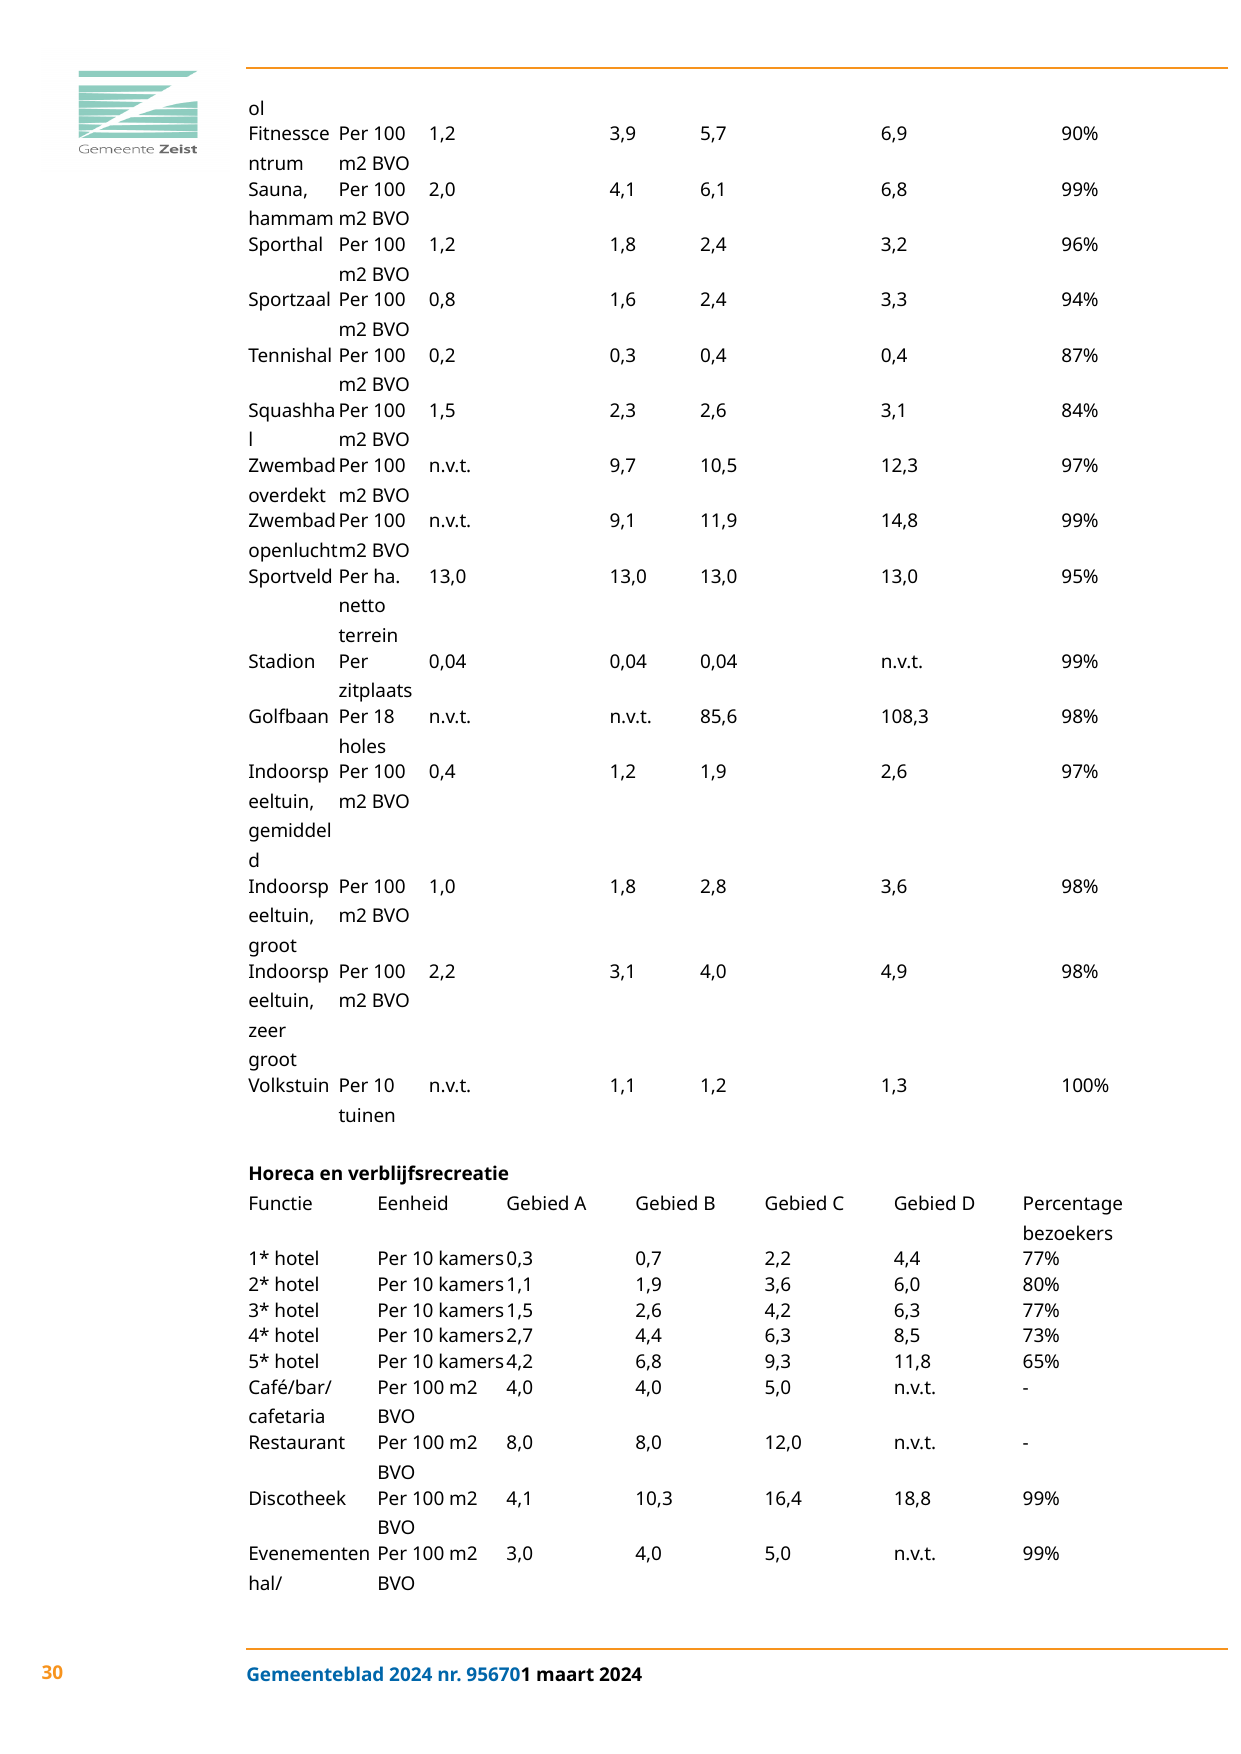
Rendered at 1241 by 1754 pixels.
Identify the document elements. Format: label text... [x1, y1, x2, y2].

table_cell Fitnesscentrum [248, 121, 338, 176]
table_cell 3,0 [506, 1540, 635, 1595]
table_cell 77% [1023, 1246, 1152, 1271]
table_cell Squashhal [248, 397, 338, 452]
table_cell Per 10 kamers [377, 1323, 506, 1348]
table_cell Per 100 m2 BVO [377, 1374, 506, 1429]
table_cell 99% [1061, 648, 1152, 703]
table_cell Per 100 m2 BVO [338, 453, 429, 508]
table_cell ol [248, 95, 338, 121]
table_cell Per 100 m2 BVO [338, 958, 429, 1072]
table_cell 1* hotel [248, 1246, 377, 1271]
table_cell 13,0 [881, 563, 1061, 648]
table_cell 4,0 [635, 1540, 764, 1595]
table_cell 99% [1061, 176, 1152, 231]
table_cell 16,4 [764, 1485, 893, 1540]
table_cell 0,8 [429, 286, 609, 342]
table_cell 94% [1061, 286, 1152, 342]
table_cell Per 10 kamers [377, 1349, 506, 1374]
table_cell 2,6 [700, 397, 881, 452]
table_cell 2,7 [506, 1323, 635, 1348]
table_cell 1,5 [506, 1297, 635, 1323]
table_cell 6,1 [700, 176, 881, 231]
table_cell Per 100 m2 BVO [377, 1485, 506, 1540]
table_cell 0,04 [609, 648, 700, 703]
table_cell 4,2 [764, 1297, 893, 1323]
table_cell n.v.t. [894, 1374, 1022, 1429]
table_cell 9,3 [764, 1349, 893, 1374]
table_cell Zwembad overdekt [248, 453, 338, 508]
table_cell - [1023, 1430, 1152, 1485]
table_cell 2,2 [764, 1246, 893, 1271]
table_cell 12,0 [764, 1430, 893, 1485]
table_cell 3,1 [609, 958, 700, 1072]
table_cell 6,8 [881, 176, 1061, 231]
table_cell 1,8 [609, 873, 700, 958]
table_cell 98% [1061, 703, 1152, 758]
table_cell 3* hotel [248, 1297, 377, 1323]
table_cell 4,0 [700, 958, 881, 1072]
table_cell Per 10 tuinen [338, 1073, 429, 1128]
table_cell 4,4 [635, 1323, 764, 1348]
table_cell 3,1 [881, 397, 1061, 452]
table_cell 100% [1061, 1073, 1152, 1128]
table_cell Sportveld [248, 563, 338, 648]
table_header Gebied A [506, 1190, 635, 1246]
table_cell [700, 95, 881, 121]
table_cell 3,3 [881, 286, 1061, 342]
table_cell 99% [1023, 1485, 1152, 1540]
table_cell 0,4 [881, 342, 1061, 397]
table_cell 2,0 [429, 176, 609, 231]
table_cell 1,3 [881, 1073, 1061, 1128]
table_cell 4* hotel [248, 1323, 377, 1348]
table_cell [1061, 95, 1152, 121]
table_cell 1,2 [429, 121, 609, 176]
table_cell Per 100 m2 BVO [338, 342, 429, 397]
table_cell Per 100 m2 BVO [338, 759, 429, 873]
table_cell [338, 95, 429, 121]
table_cell n.v.t. [429, 1073, 609, 1128]
table_cell 5* hotel [248, 1349, 377, 1374]
table_cell 99% [1061, 508, 1152, 563]
table_cell Per 100 m2 BVO [338, 873, 429, 958]
table_cell 5,7 [700, 121, 881, 176]
table_cell 10,3 [635, 1485, 764, 1540]
table_cell 73% [1023, 1323, 1152, 1348]
table_cell 0,3 [506, 1246, 635, 1271]
table_cell 1,5 [429, 397, 609, 452]
table_cell Tennishal [248, 342, 338, 397]
table_cell 0,7 [635, 1246, 764, 1271]
table_cell 1,9 [700, 759, 881, 873]
table_cell 3,6 [764, 1271, 893, 1297]
table_cell 1,8 [609, 231, 700, 286]
table_cell 8,0 [506, 1430, 635, 1485]
table_cell 90% [1061, 121, 1152, 176]
table_cell - [1023, 1374, 1152, 1429]
table_cell Evenementenhal/ [248, 1540, 377, 1595]
table_cell 1,2 [700, 1073, 881, 1128]
table_cell Per 10 kamers [377, 1271, 506, 1297]
table_cell Restaurant [248, 1430, 377, 1485]
table_cell Per 100 m2 BVO [377, 1540, 506, 1595]
table_cell 1,2 [429, 231, 609, 286]
table_cell Per 100 m2 BVO [377, 1430, 506, 1485]
table_cell 2,2 [429, 958, 609, 1072]
table_cell Per 10 kamers [377, 1246, 506, 1271]
table_cell [609, 95, 700, 121]
table_cell 11,9 [700, 508, 881, 563]
table_cell 13,0 [700, 563, 881, 648]
table_cell 98% [1061, 873, 1152, 958]
table_cell 9,1 [609, 508, 700, 563]
table_cell Indoorspeeltuin, zeer groot [248, 958, 338, 1072]
table_cell n.v.t. [429, 453, 609, 508]
table_cell 1,9 [635, 1271, 764, 1297]
table_cell 6,3 [764, 1323, 893, 1348]
text Horeca en verblijfsrecreatie [248, 1161, 1152, 1186]
table_cell n.v.t. [894, 1430, 1022, 1485]
table_cell 97% [1061, 453, 1152, 508]
table_cell 13,0 [429, 563, 609, 648]
table_cell 85,6 [700, 703, 881, 758]
table_cell 4,9 [881, 958, 1061, 1072]
table_cell n.v.t. [609, 703, 700, 758]
table_cell 6,3 [894, 1297, 1022, 1323]
table_cell 2,6 [881, 759, 1061, 873]
table_cell 6,9 [881, 121, 1061, 176]
table_cell 2,3 [609, 397, 700, 452]
table_cell 1,1 [609, 1073, 700, 1128]
table_cell 1,2 [609, 759, 700, 873]
table_cell 18,8 [894, 1485, 1022, 1540]
table_header Percentage bezoekers [1023, 1190, 1152, 1246]
table_cell 2,4 [700, 286, 881, 342]
table_cell Sauna, hammam [248, 176, 338, 231]
table_cell Per 100 m2 BVO [338, 231, 429, 286]
table_cell 3,9 [609, 121, 700, 176]
table_cell 0,4 [429, 759, 609, 873]
table_cell 9,7 [609, 453, 700, 508]
table_cell 2* hotel [248, 1271, 377, 1297]
table_cell 14,8 [881, 508, 1061, 563]
table_cell 4,1 [609, 176, 700, 231]
table_cell Per 100 m2 BVO [338, 286, 429, 342]
table_cell 12,3 [881, 453, 1061, 508]
table_cell 95% [1061, 563, 1152, 648]
table_cell [881, 95, 1061, 121]
table_cell 2,8 [700, 873, 881, 958]
table_cell n.v.t. [429, 508, 609, 563]
table_cell 84% [1061, 397, 1152, 452]
table_cell 11,8 [894, 1349, 1022, 1374]
table_cell 80% [1023, 1271, 1152, 1297]
table_cell [429, 95, 609, 121]
table_cell 3,2 [881, 231, 1061, 286]
table_cell 2,4 [700, 231, 881, 286]
table_cell Per 100 m2 BVO [338, 508, 429, 563]
table_cell Per ha. netto terrein [338, 563, 429, 648]
table_cell 99% [1023, 1540, 1152, 1595]
table_header Gebied B [635, 1190, 764, 1246]
table_cell 0,04 [429, 648, 609, 703]
table_cell 6,0 [894, 1271, 1022, 1297]
table_cell n.v.t. [894, 1540, 1022, 1595]
table_cell Per 18 holes [338, 703, 429, 758]
table_cell n.v.t. [881, 648, 1061, 703]
table_cell 10,5 [700, 453, 881, 508]
table_cell 2,6 [635, 1297, 764, 1323]
table_cell Per 10 kamers [377, 1297, 506, 1323]
table_header Gebied C [764, 1190, 893, 1246]
table_header Functie [248, 1190, 377, 1246]
table_cell Indoorspeeltuin, gemiddeld [248, 759, 338, 873]
table_cell Volkstuin [248, 1073, 338, 1128]
table_cell 4,1 [506, 1485, 635, 1540]
table_cell 13,0 [609, 563, 700, 648]
table_cell Discotheek [248, 1485, 377, 1540]
table_cell 4,4 [894, 1246, 1022, 1271]
table_cell 8,0 [635, 1430, 764, 1485]
table_cell 0,3 [609, 342, 700, 397]
table_cell 5,0 [764, 1374, 893, 1429]
table_cell 5,0 [764, 1540, 893, 1595]
table_cell 87% [1061, 342, 1152, 397]
table_cell 4,2 [506, 1349, 635, 1374]
table_cell 3,6 [881, 873, 1061, 958]
table_cell 6,8 [635, 1349, 764, 1374]
picture [41, 47, 231, 172]
table_cell 0,2 [429, 342, 609, 397]
table_header Gebied D [894, 1190, 1022, 1246]
table_cell Per 100 m2 BVO [338, 176, 429, 231]
table_cell 1,6 [609, 286, 700, 342]
table_cell 4,0 [635, 1374, 764, 1429]
table_cell Stadion [248, 648, 338, 703]
table_cell 108,3 [881, 703, 1061, 758]
table_cell 4,0 [506, 1374, 635, 1429]
table_cell Café/bar/cafetaria [248, 1374, 377, 1429]
table_cell 1,0 [429, 873, 609, 958]
table_cell Per 100 m2 BVO [338, 397, 429, 452]
table_cell n.v.t. [429, 703, 609, 758]
table_header Eenheid [377, 1190, 506, 1246]
table_cell 77% [1023, 1297, 1152, 1323]
table_cell 65% [1023, 1349, 1152, 1374]
table_cell 0,4 [700, 342, 881, 397]
table_cell 97% [1061, 759, 1152, 873]
table_cell Sporthal [248, 231, 338, 286]
table_cell 98% [1061, 958, 1152, 1072]
table_cell 96% [1061, 231, 1152, 286]
table_cell 8,5 [894, 1323, 1022, 1348]
table_cell Indoorspeeltuin, groot [248, 873, 338, 958]
table_cell Sportzaal [248, 286, 338, 342]
table_cell Zwembad openlucht [248, 508, 338, 563]
table_cell 0,04 [700, 648, 881, 703]
table_cell Per 100 m2 BVO [338, 121, 429, 176]
table_cell Per zitplaats [338, 648, 429, 703]
table_cell 1,1 [506, 1271, 635, 1297]
table_cell Golfbaan [248, 703, 338, 758]
